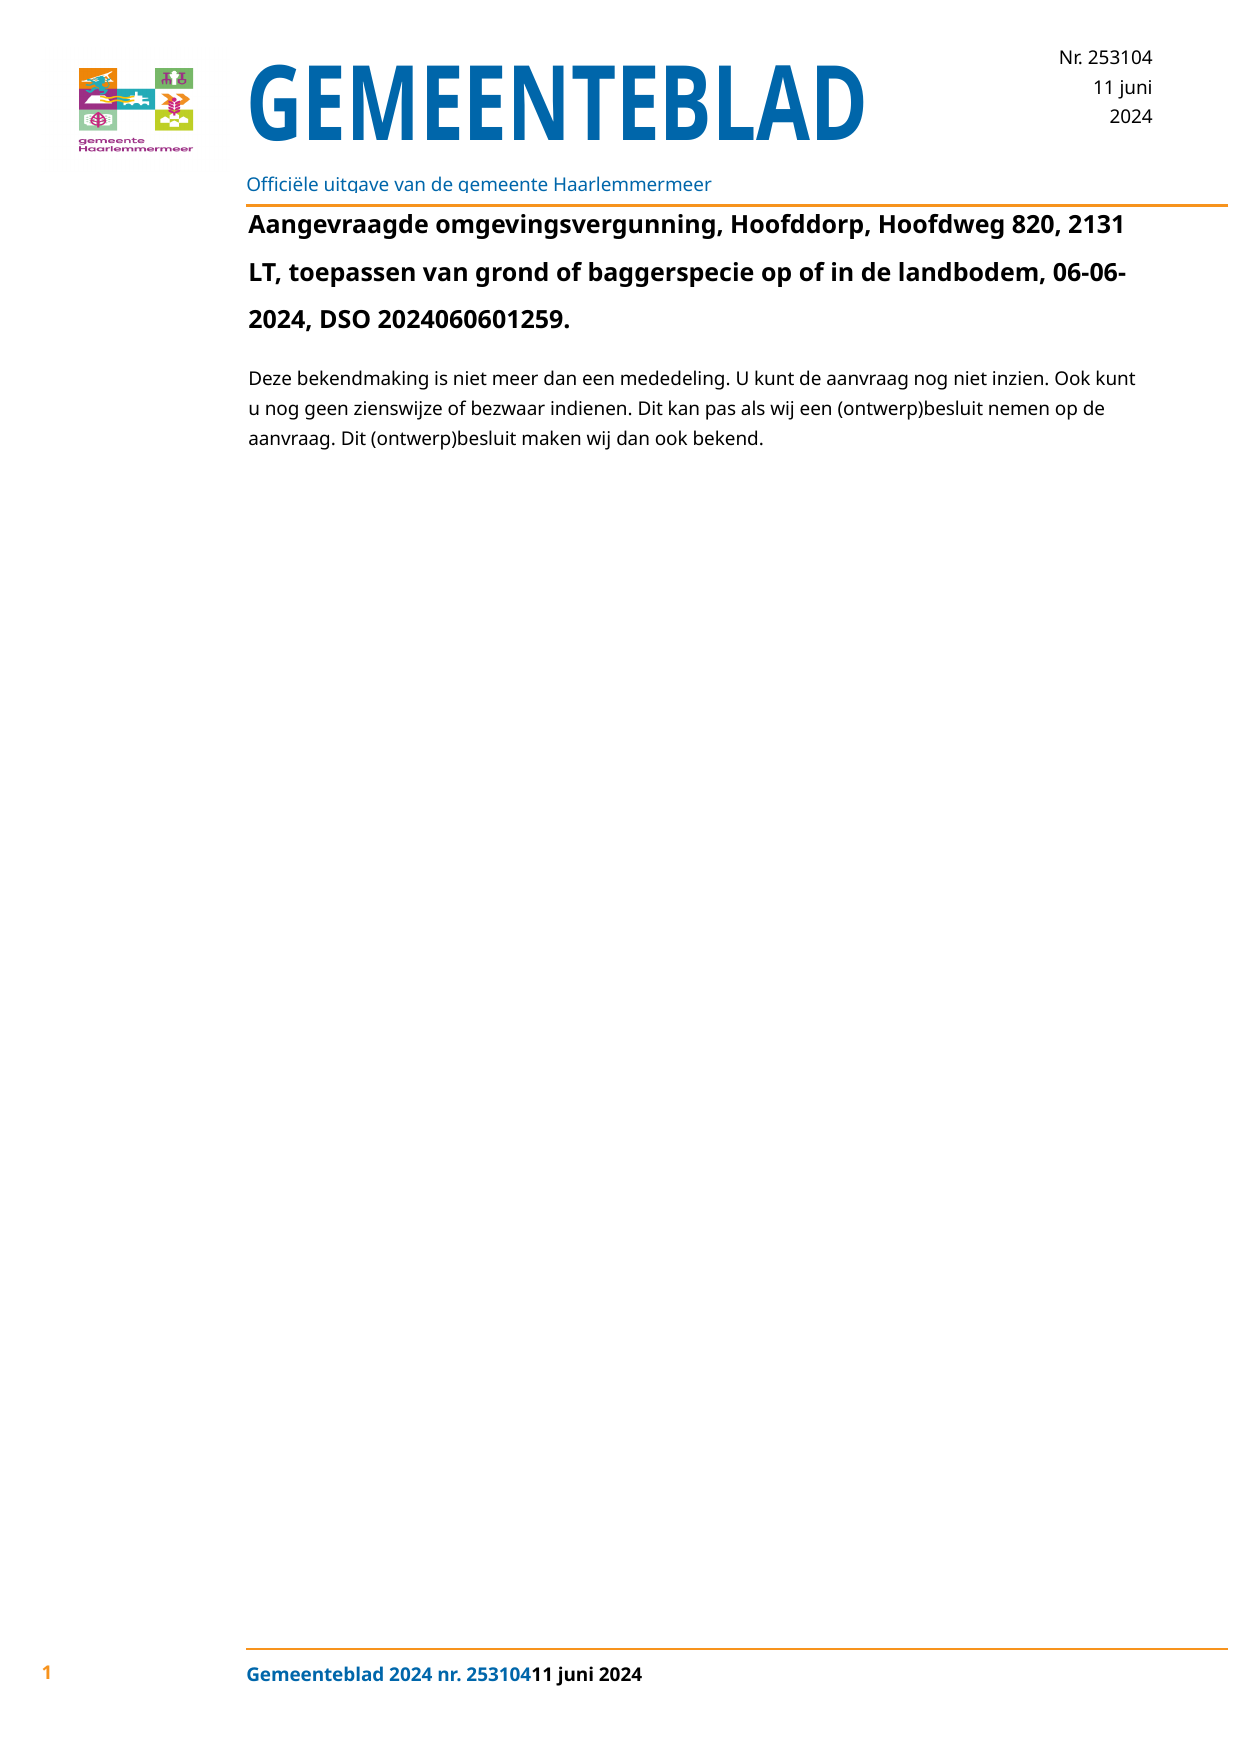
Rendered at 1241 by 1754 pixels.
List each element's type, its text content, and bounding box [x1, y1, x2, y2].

text Deze bekendmaking is niet meer dan een mededeling. U kunt de aanvraag nog niet inzien. Ook kunt u nog geen zienswijze of bezwaar indienen. Dit kan pas als wij een (ontwerp)besluit nemen op de aanvraag. Dit (ontwerp)besluit maken wij dan ook bekend. [248, 366, 1152, 450]
text Aangevraagde omgevingsvergunning, Hoofddorp, Hoofdweg 820, 2131 LT, toepassen van grond of baggerspecie op of in de landbodem, 06-06-2024, DSO 2024060601259. [248, 207, 1152, 336]
picture [41, 47, 231, 172]
